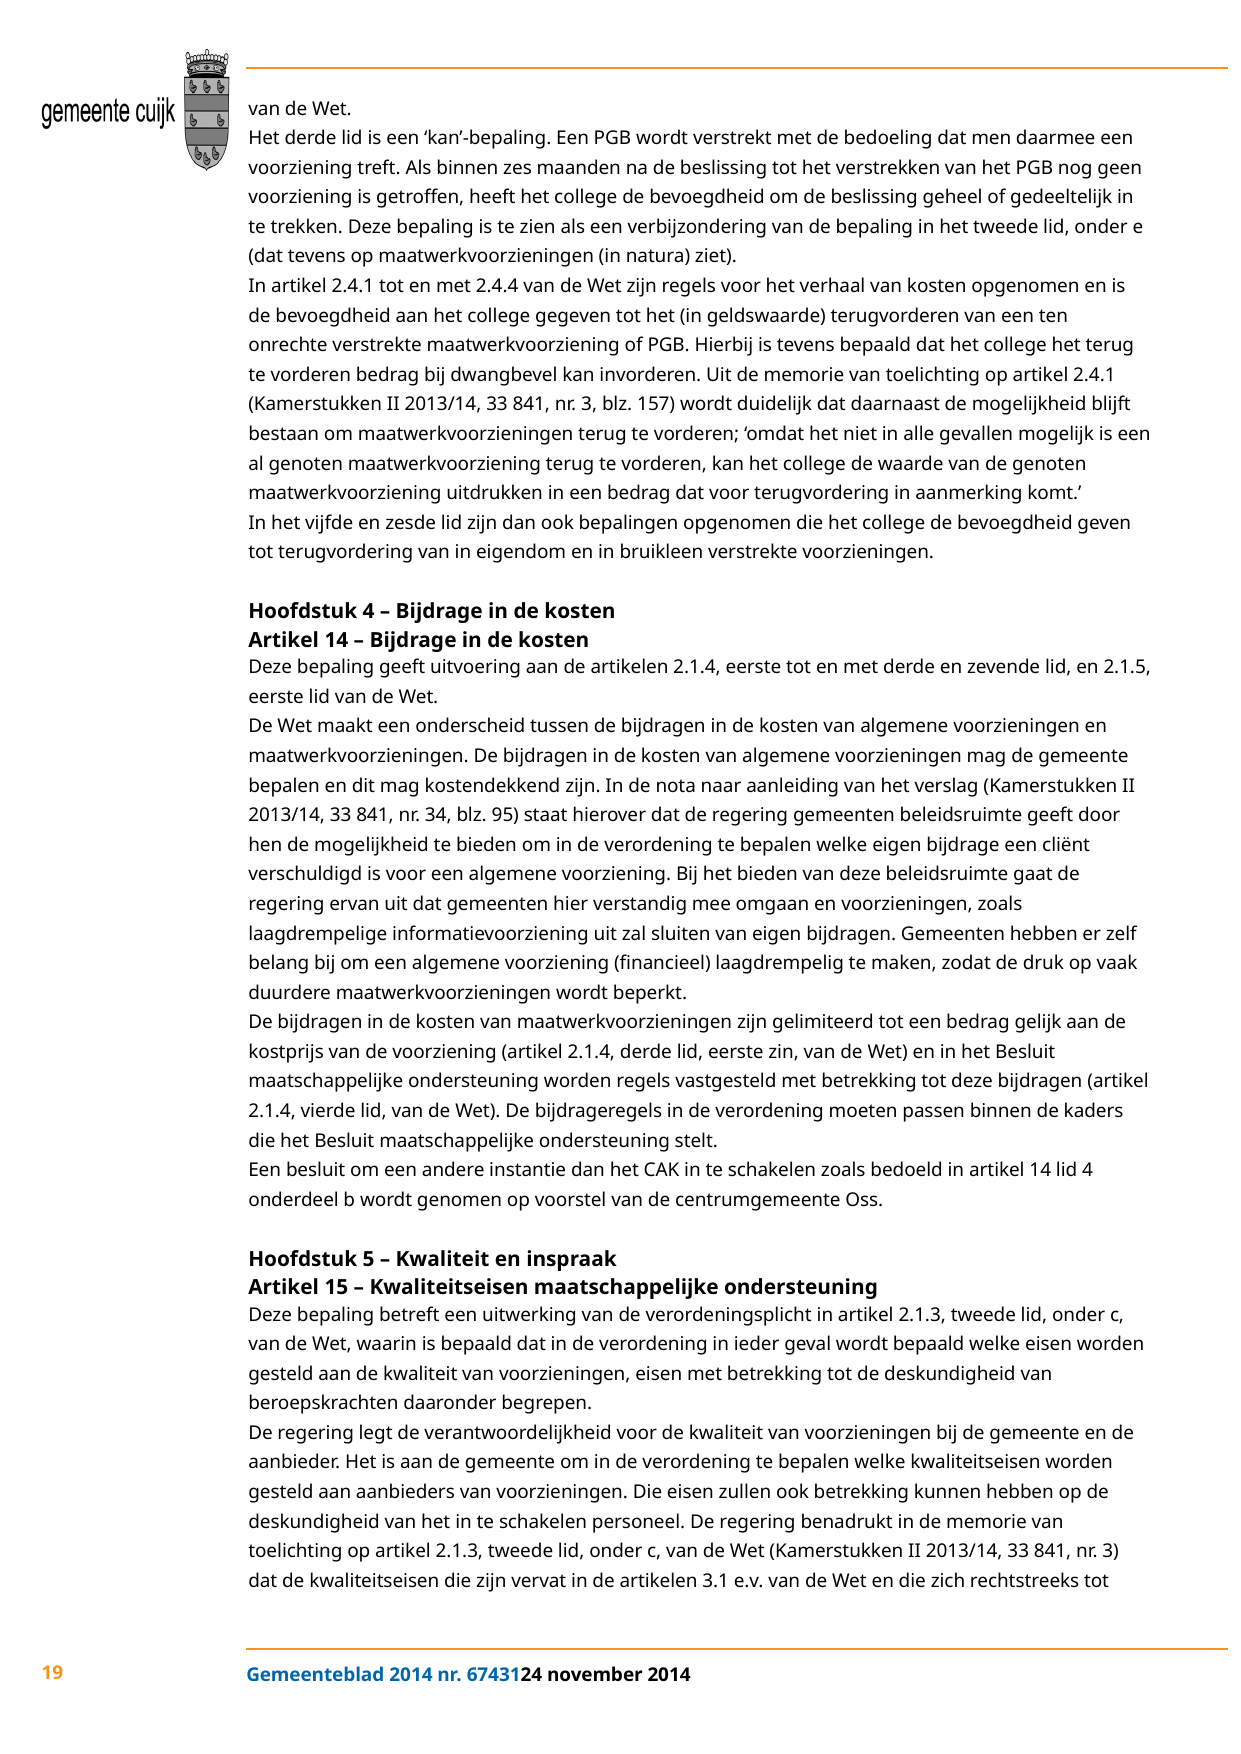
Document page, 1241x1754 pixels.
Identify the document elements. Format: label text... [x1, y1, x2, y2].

text Hoofdstuk 4 – Bijdrage in de kosten [248, 597, 1152, 625]
text In artikel 2.4.1 tot en met 2.4.4 van de Wet zijn regels voor het verhaal van kosten opgenomen en is de bevoegdheid aan het college gegeven tot het (in geldswaarde) terugvorderen van een ten onrechte verstrekte maatwerkvoorziening of PGB. Hierbij is tevens bepaald dat het college het terug te vorderen bedrag bij dwangbevel kan invorderen. Uit de memorie van toelichting op artikel 2.4.1 (Kamerstukken II 2013/14, 33 841, nr. 3, blz. 157) wordt duidelijk dat daarnaast de mogelijkheid blijft bestaan om maatwerkvoorzieningen terug te vorderen; ‘omdat het niet in alle gevallen mogelijk is een al genoten maatwerkvoorziening terug te vorderen, kan het college de waarde van de genoten maatwerkvoorziening uitdrukken in een bedrag dat voor terugvordering in aanmerking komt.’ [248, 272, 1152, 505]
text In het vijfde en zesde lid zijn dan ook bepalingen opgenomen die het college de bevoegdheid geven tot terugvordering van in eigendom en in bruikleen verstrekte voorzieningen. [248, 509, 1152, 564]
text De regering legt de verantwoordelijkheid voor de kwaliteit van voorzieningen bij de gemeente en de aanbieder. Het is aan de gemeente om in de verordening te bepalen welke kwaliteitseisen worden gesteld aan aanbieders van voorzieningen. Die eisen zullen ook betrekking kunnen hebben op de deskundigheid van het in te schakelen personeel. De regering benadrukt in de memorie van toelichting op artikel 2.1.3, tweede lid, onder c, van de Wet (Kamerstukken II 2013/14, 33 841, nr. 3) dat de kwaliteitseisen die zijn vervat in de artikelen 3.1 e.v. van de Wet en die zich rechtstreeks tot [248, 1419, 1152, 1593]
text van de Wet. [248, 95, 1152, 121]
text De bijdragen in de kosten van maatwerkvoorzieningen zijn gelimiteerd tot een bedrag gelijk aan de kostprijs van de voorziening (artikel 2.1.4, derde lid, eerste zin, van de Wet) en in het Besluit maatschappelijke ondersteuning worden regels vastgesteld met betrekking tot deze bijdragen (artikel 2.1.4, vierde lid, van de Wet). De bijdrageregels in de verordening moeten passen binnen de kaders die het Besluit maatschappelijke ondersteuning stelt. [248, 1008, 1152, 1152]
text Artikel 15 – Kwaliteitseisen maatschappelijke ondersteuning [248, 1272, 1152, 1301]
picture [41, 47, 231, 172]
text Deze bepaling betreft een uitwerking van de verordeningsplicht in artikel 2.1.3, tweede lid, onder c, van de Wet, waarin is bepaald dat in de verordening in ieder geval wordt bepaald welke eisen worden gesteld aan de kwaliteit van voorzieningen, eisen met betrekking tot de deskundigheid van beroepskrachten daaronder begrepen. [248, 1301, 1152, 1415]
text Deze bepaling geeft uitvoering aan de artikelen 2.1.4, eerste tot en met derde en zevende lid, en 2.1.5, eerste lid van de Wet. [248, 653, 1152, 709]
text Artikel 14 – Bijdrage in de kosten [248, 625, 1152, 653]
text Een besluit om een andere instantie dan het CAK in te schakelen zoals bedoeld in artikel 14 lid 4 onderdeel b wordt genomen op voorstel van de centrumgemeente Oss. [248, 1156, 1152, 1212]
text Het derde lid is een ‘kan’-bepaling. Een PGB wordt verstrekt met de bedoeling dat men daarmee een voorziening treft. Als binnen zes maanden na de beslissing tot het verstrekken van het PGB nog geen voorziening is getroffen, heeft het college de bevoegdheid om de beslissing geheel of gedeeltelijk in te trekken. Deze bepaling is te zien als een verbijzondering van de bepaling in het tweede lid, onder e (dat tevens op maatwerkvoorzieningen (in natura) ziet). [248, 124, 1152, 268]
text De Wet maakt een onderscheid tussen de bijdragen in de kosten van algemene voorzieningen en maatwerkvoorzieningen. De bijdragen in de kosten van algemene voorzieningen mag de gemeente bepalen en dit mag kostendekkend zijn. In de nota naar aanleiding van het verslag (Kamerstukken II 2013/14, 33 841, nr. 34, blz. 95) staat hierover dat de regering gemeenten beleidsruimte geeft door hen de mogelijkheid te bieden om in de verordening te bepalen welke eigen bijdrage een cliënt verschuldigd is voor een algemene voorziening. Bij het bieden van deze beleidsruimte gaat de regering ervan uit dat gemeenten hier verstandig mee omgaan en voorzieningen, zoals laagdrempelige informatievoorziening uit zal sluiten van eigen bijdragen. Gemeenten hebben er zelf belang bij om een algemene voorziening (financieel) laagdrempelig te maken, zodat de druk op vaak duurdere maatwerkvoorzieningen wordt beperkt. [248, 713, 1152, 1004]
text Hoofdstuk 5 – Kwaliteit en inspraak [248, 1244, 1152, 1272]
